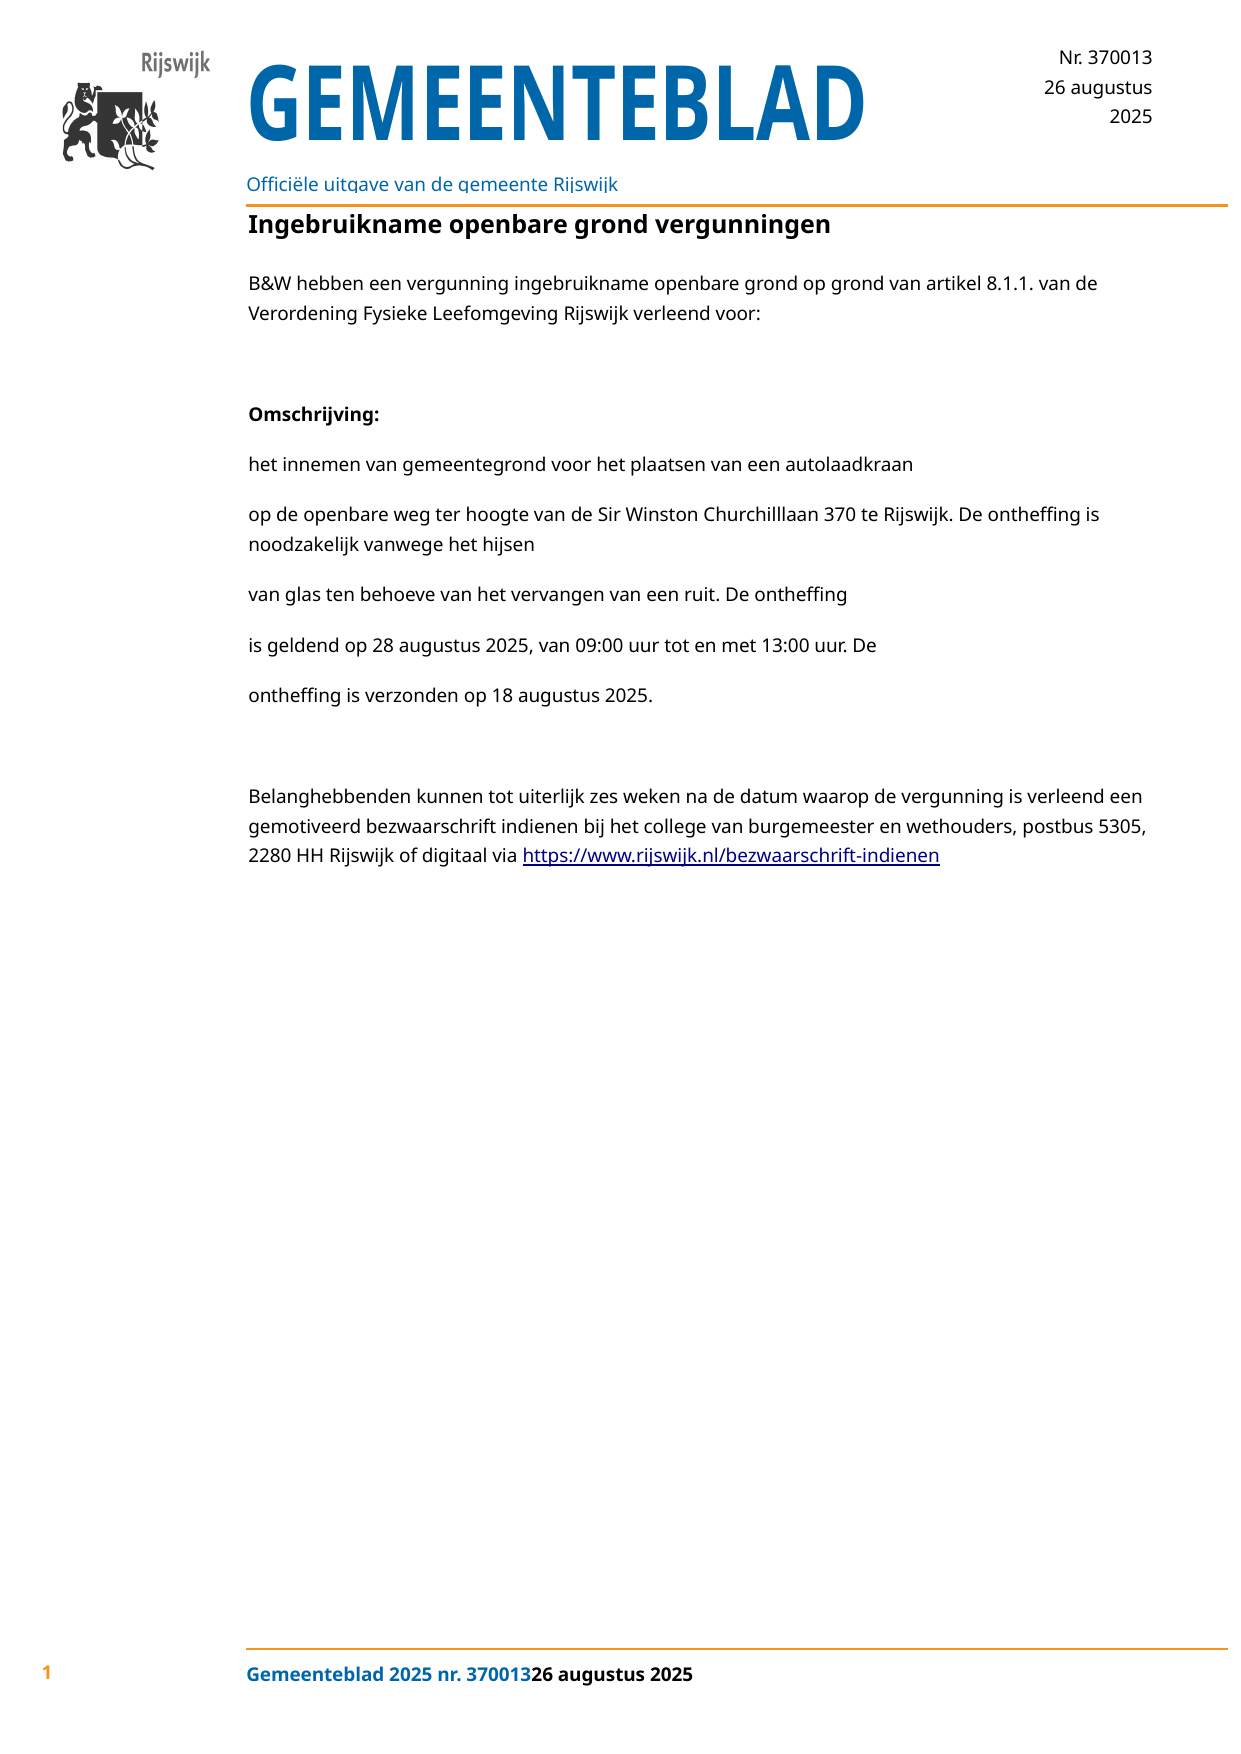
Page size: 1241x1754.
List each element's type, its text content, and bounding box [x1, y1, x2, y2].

text Ingebruikname openbare grond vergunningen [248, 207, 1152, 241]
text Belanghebbenden kunnen tot uiterlijk zes weken na de datum waarop de vergunning is verleend een gemotiveerd bezwaarschrift indienen bij het college van burgemeester en wethouders, postbus 5305, 2280 HH Rijswijk of digitaal via https://www.rijswijk.nl/bezwaarschrift-indienen [248, 783, 1152, 868]
text op de openbare weg ter hoogte van de Sir Winston Churchilllaan 370 te Rijswijk. De ontheffing is noodzakelijk vanwege het hijsen [248, 502, 1152, 557]
text van glas ten behoeve van het vervangen van een ruit. De ontheffing [248, 582, 1152, 607]
picture [41, 47, 231, 172]
text het innemen van gemeentegrond voor het plaatsen van een autolaadkraan [248, 451, 1152, 477]
text ontheffing is verzonden op 18 augustus 2025. [248, 682, 1152, 708]
text Omschrijving: [248, 401, 1152, 426]
text B&W hebben een vergunning ingebruikname openbare grond op grond van artikel 8.1.1. van de Verordening Fysieke Leefomgeving Rijswijk verleend voor: [248, 270, 1152, 326]
text is geldend op 28 augustus 2025, van 09:00 uur tot en met 13:00 uur. De [248, 632, 1152, 658]
